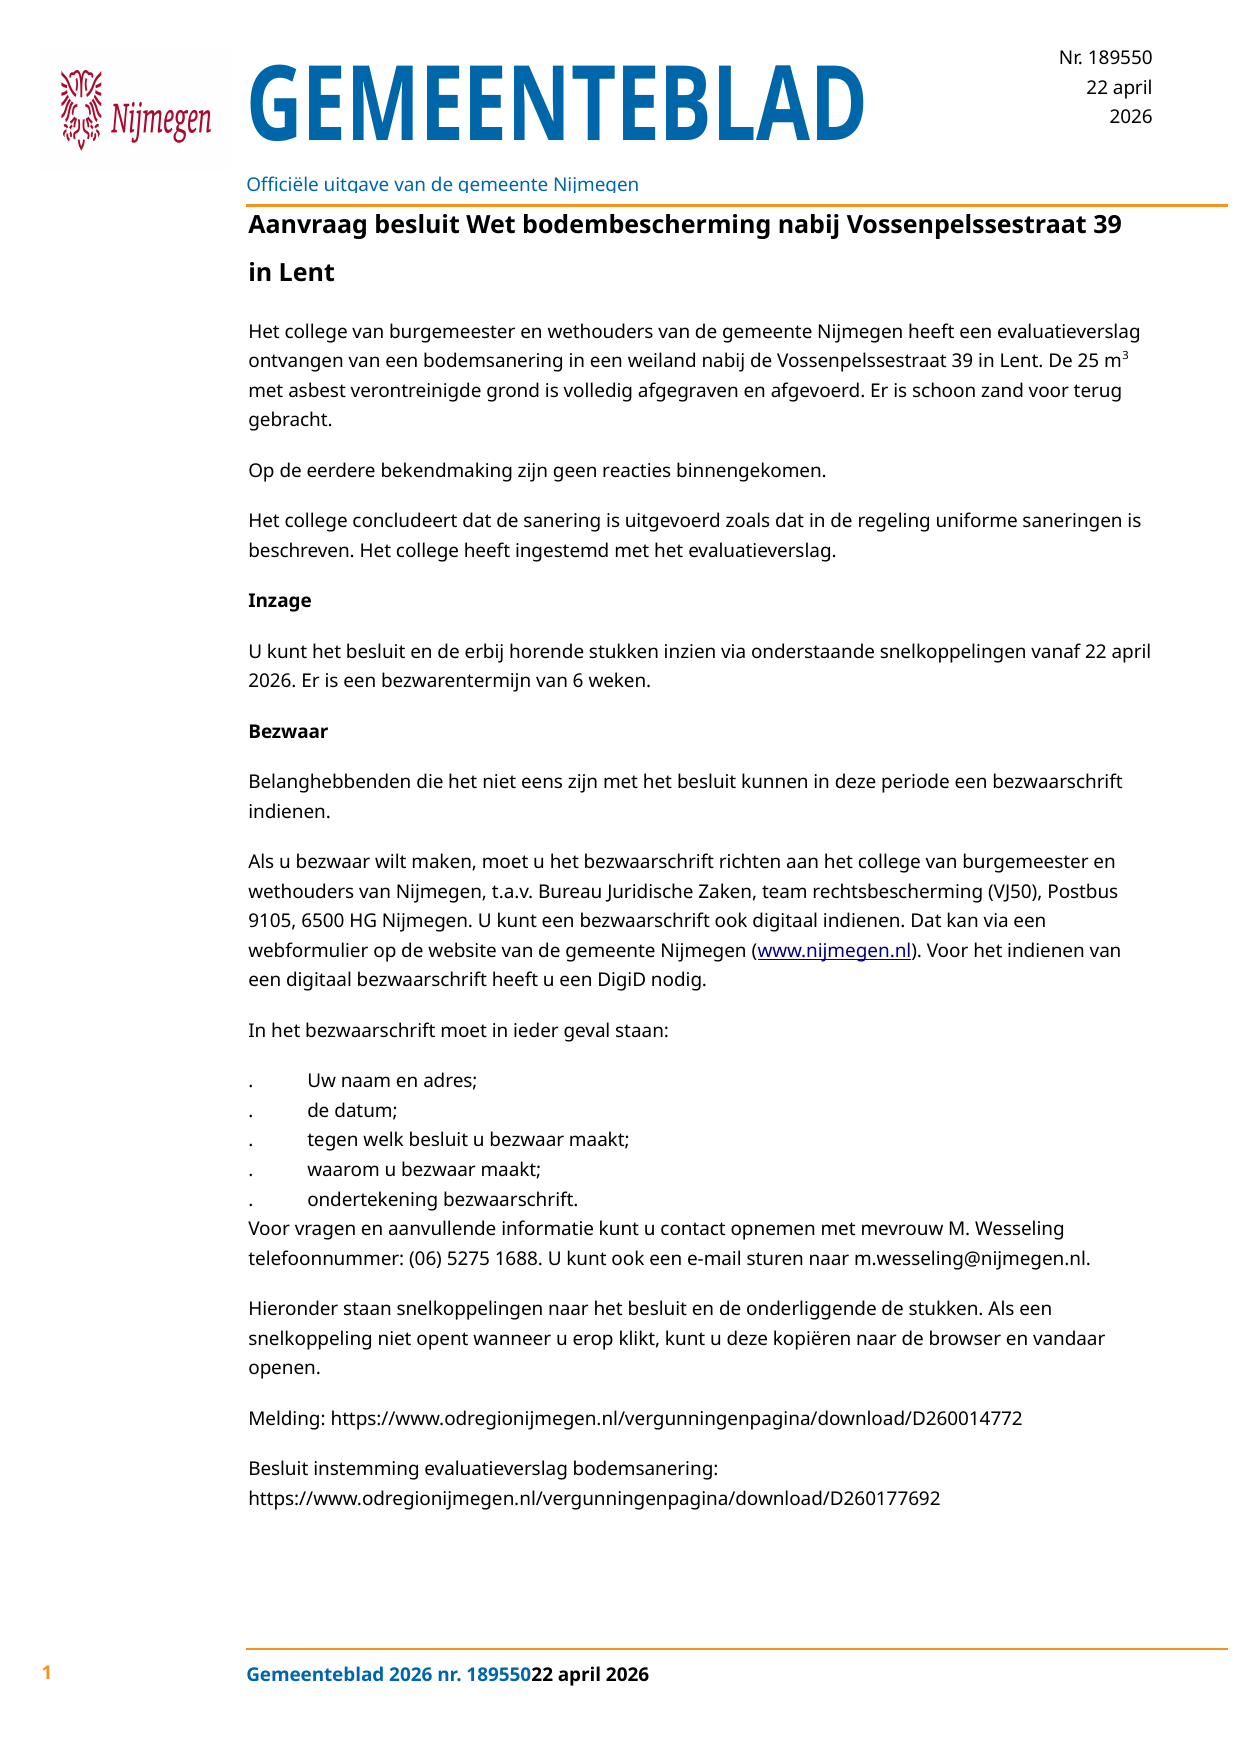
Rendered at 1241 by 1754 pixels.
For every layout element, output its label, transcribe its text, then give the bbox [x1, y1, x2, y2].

list Uw naam en adres; [248, 1067, 1152, 1093]
list waarom u bezwaar maakt; [248, 1156, 1152, 1182]
text Het college concludeert dat de sanering is uitgevoerd zoals dat in de regeling uniforme saneringen is beschreven. Het college heeft ingestemd met het evaluatieverslag. [248, 507, 1152, 563]
text Op de eerdere bekendmaking zijn geen reacties binnengekomen. [248, 457, 1152, 483]
picture [41, 47, 231, 172]
text Het college van burgemeester en wethouders van de gemeente Nijmegen heeft een evaluatieverslag ontvangen van een bodemsanering in een weiland nabij de Vossenpelssestraat 39 in Lent. De 25 m3 met asbest verontreinigde grond is volledig afgegraven en afgevoerd. Er is schoon zand voor terug gebracht. [248, 318, 1152, 432]
text Aanvraag besluit Wet bodembescherming nabij Vossenpelssestraat 39 in Lent [248, 207, 1152, 288]
text Belanghebbenden die het niet eens zijn met het besluit kunnen in deze periode een bezwaarschrift indienen. [248, 768, 1152, 824]
text Bezwaar [248, 718, 1152, 744]
text In het bezwaarschrift moet in ieder geval staan: [248, 1017, 1152, 1043]
text Hieronder staan snelkoppelingen naar het besluit en de onderliggende de stukken. Als een snelkoppeling niet opent wanneer u erop klikt, kunt u deze kopiëren naar de browser en vandaar openen. [248, 1295, 1152, 1380]
list de datum; [248, 1097, 1152, 1123]
text Besluit instemming evaluatieverslag bodemsanering: https://www.odregionijmegen.nl/vergunningenpagina/download/D260177692 [248, 1455, 1152, 1511]
text Inzage [248, 587, 1152, 613]
text Voor vragen en aanvullende informatie kunt u contact opnemen met mevrouw M. Wesseling telefoonnummer: (06) 5275 1688. U kunt ook een e-mail sturen naar m.wesseling@nijmegen.nl. [248, 1215, 1152, 1271]
text Als u bezwaar wilt maken, moet u het bezwaarschrift richten aan het college van burgemeester en wethouders van Nijmegen, t.a.v. Bureau Juridische Zaken, team rechtsbescherming (VJ50), Postbus 9105, 6500 HG Nijmegen. U kunt een bezwaarschrift ook digitaal indienen. Dat kan via een webformulier op de website van de gemeente Nijmegen (www.nijmegen.nl). Voor het indienen van een digitaal bezwaarschrift heeft u een DigiD nodig. [248, 848, 1152, 992]
text U kunt het besluit en de erbij horende stukken inzien via onderstaande snelkoppelingen vanaf 22 april 2026. Er is een bezwarentermijn van 6 weken. [248, 638, 1152, 693]
list ondertekening bezwaarschrift. [248, 1186, 1152, 1212]
list tegen welk besluit u bezwaar maakt; [248, 1127, 1152, 1152]
text Melding: https://www.odregionijmegen.nl/vergunningenpagina/download/D260014772 [248, 1405, 1152, 1431]
